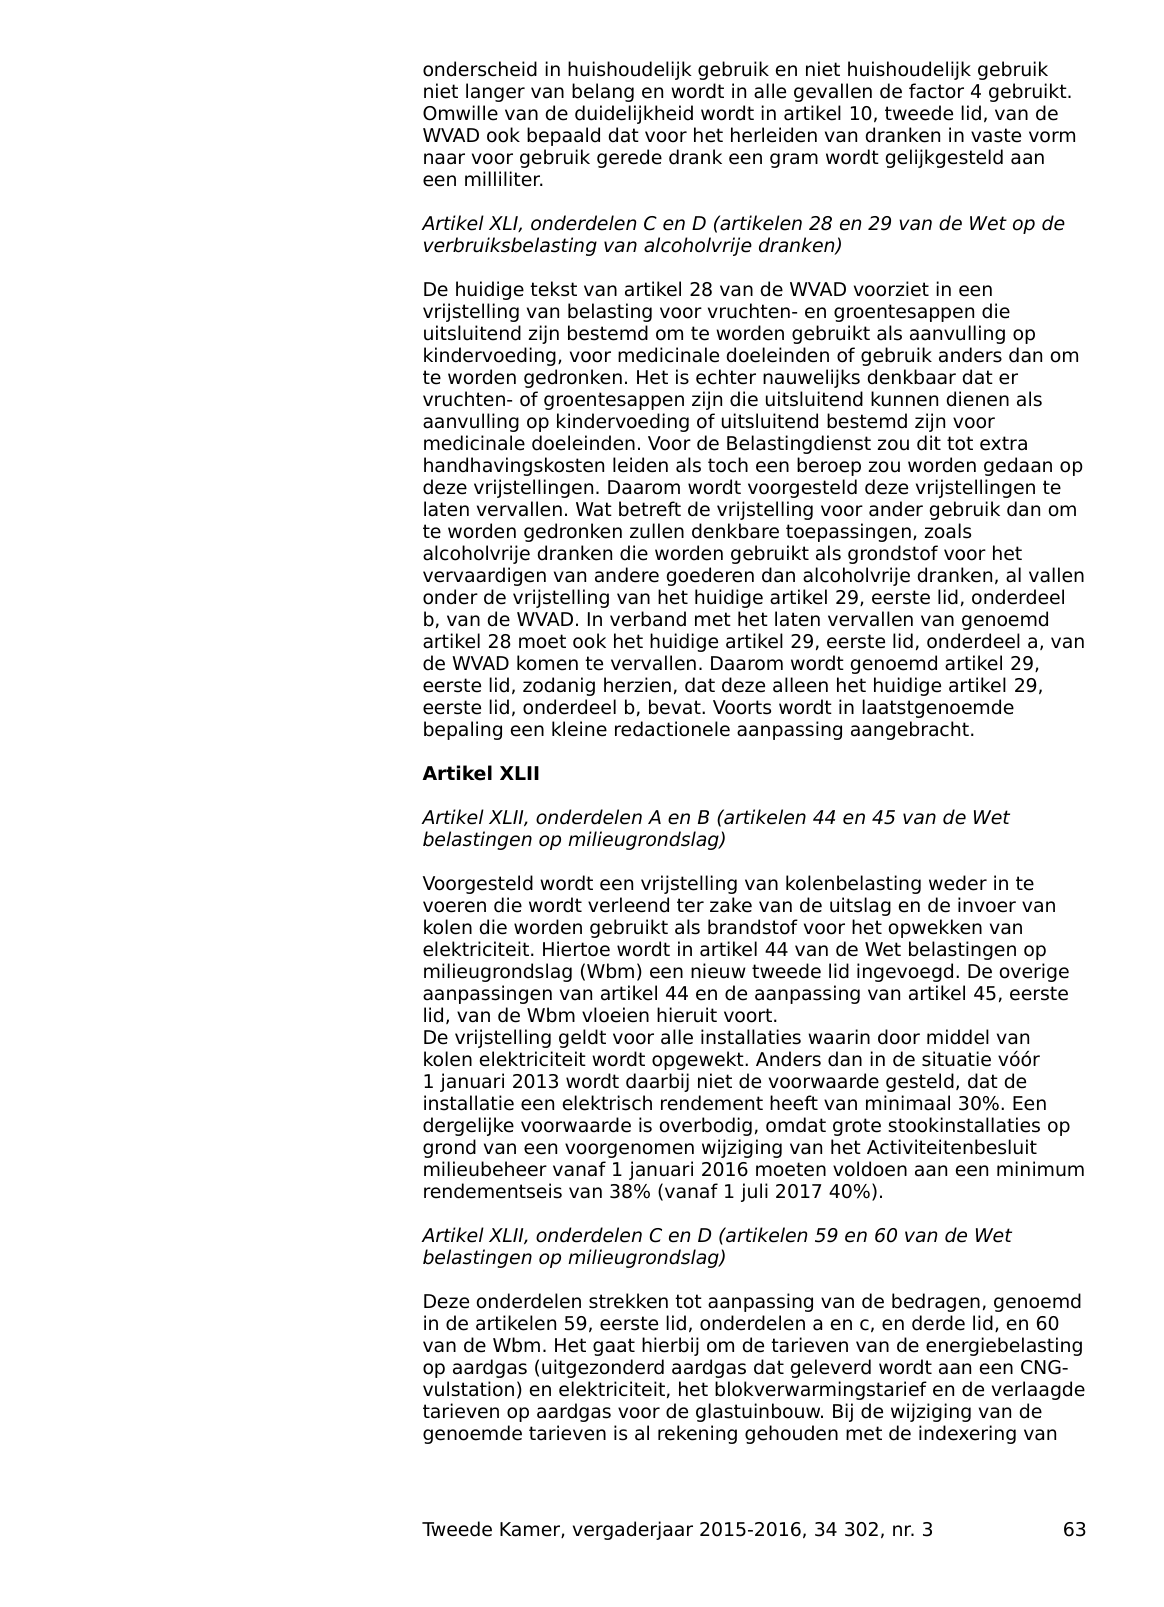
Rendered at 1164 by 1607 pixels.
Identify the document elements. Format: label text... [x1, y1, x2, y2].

text Deze onderdelen strekken tot aanpassing van de bedragen, genoemd in de artikelen 59, eerste lid, onderdelen a en c, en derde lid, en 60 van de Wbm. Het gaat hierbij om de tarieven van de energiebelasting op aardgas (uitgezonderd aardgas dat geleverd wordt aan een CNG-vulstation) en elektriciteit, het blokverwarmingstarief en de verlaagde tarieven op aardgas voor de glastuinbouw. Bij de wijziging van de genoemde tarieven is al rekening gehouden met de indexering van [422, 1291, 1087, 1445]
subtitle Artikel XLI, onderdelen C en D (artikelen 28 en 29 van de Wet op de verbruiksbelasting van alcoholvrije dranken) [422, 213, 1087, 257]
subtitle Artikel XLII, onderdelen C en D (artikelen 59 en 60 van de Wet belastingen op milieugrondslag) [422, 1225, 1087, 1269]
subtitle Artikel XLII [422, 763, 1087, 785]
text onderscheid in huishoudelijk gebruik en niet huishoudelijk gebruik niet langer van belang en wordt in alle gevallen de factor 4 gebruikt. Omwille van de duidelijkheid wordt in artikel 10, tweede lid, van de WVAD ook bepaald dat voor het herleiden van dranken in vaste vorm naar voor gebruik gerede drank een gram wordt gelijkgesteld aan een milliliter. [422, 59, 1087, 191]
text De huidige tekst van artikel 28 van de WVAD voorziet in een vrijstelling van belasting voor vruchten- en groentesappen die uitsluitend zijn bestemd om te worden gebruikt als aanvulling op kindervoeding, voor medicinale doeleinden of gebruik anders dan om te worden gedronken. Het is echter nauwelijks denkbaar dat er vruchten- of groentesappen zijn die uitsluitend kunnen dienen als aanvulling op kindervoeding of uitsluitend bestemd zijn voor medicinale doeleinden. Voor de Belastingdienst zou dit tot extra handhavingskosten leiden als toch een beroep zou worden gedaan op deze vrijstellingen. Daarom wordt voorgesteld deze vrijstellingen te laten vervallen. Wat betreft de vrijstelling voor ander gebruik dan om te worden gedronken zullen denkbare toepassingen, zoals alcoholvrije dranken die worden gebruikt als grondstof voor het vervaardigen van andere goederen dan alcoholvrije dranken, al vallen onder de vrijstelling van het huidige artikel 29, eerste lid, onderdeel b, van de WVAD. In verband met het laten vervallen van genoemd artikel 28 moet ook het huidige artikel 29, eerste lid, onderdeel a, van de WVAD komen te vervallen. Daarom wordt genoemd artikel 29, eerste lid, zodanig herzien, dat deze alleen het huidige artikel 29, eerste lid, onderdeel b, bevat. Voorts wordt in laatstgenoemde bepaling een kleine redactionele aanpassing aangebracht. [422, 279, 1087, 741]
text De vrijstelling geldt voor alle installaties waarin door middel van kolen elektriciteit wordt opgewekt. Anders dan in de situatie vóór 1 januari 2013 wordt daarbij niet de voorwaarde gesteld, dat de installatie een elektrisch rendement heeft van minimaal 30%. Een dergelijke voorwaarde is overbodig, omdat grote stookinstallaties op grond van een voorgenomen wijziging van het Activiteitenbesluit milieubeheer vanaf 1 januari 2016 moeten voldoen aan een minimum rendementseis van 38% (vanaf 1 juli 2017 40%). [422, 1027, 1087, 1203]
subtitle Artikel XLII, onderdelen A en B (artikelen 44 en 45 van de Wet belastingen op milieugrondslag) [422, 807, 1087, 851]
text Voorgesteld wordt een vrijstelling van kolenbelasting weder in te voeren die wordt verleend ter zake van de uitslag en de invoer van kolen die worden gebruikt als brandstof voor het opwekken van elektriciteit. Hiertoe wordt in artikel 44 van de Wet belastingen op milieugrondslag (Wbm) een nieuw tweede lid ingevoegd. De overige aanpassingen van artikel 44 en de aanpassing van artikel 45, eerste lid, van de Wbm vloeien hieruit voort. [422, 873, 1087, 1027]
